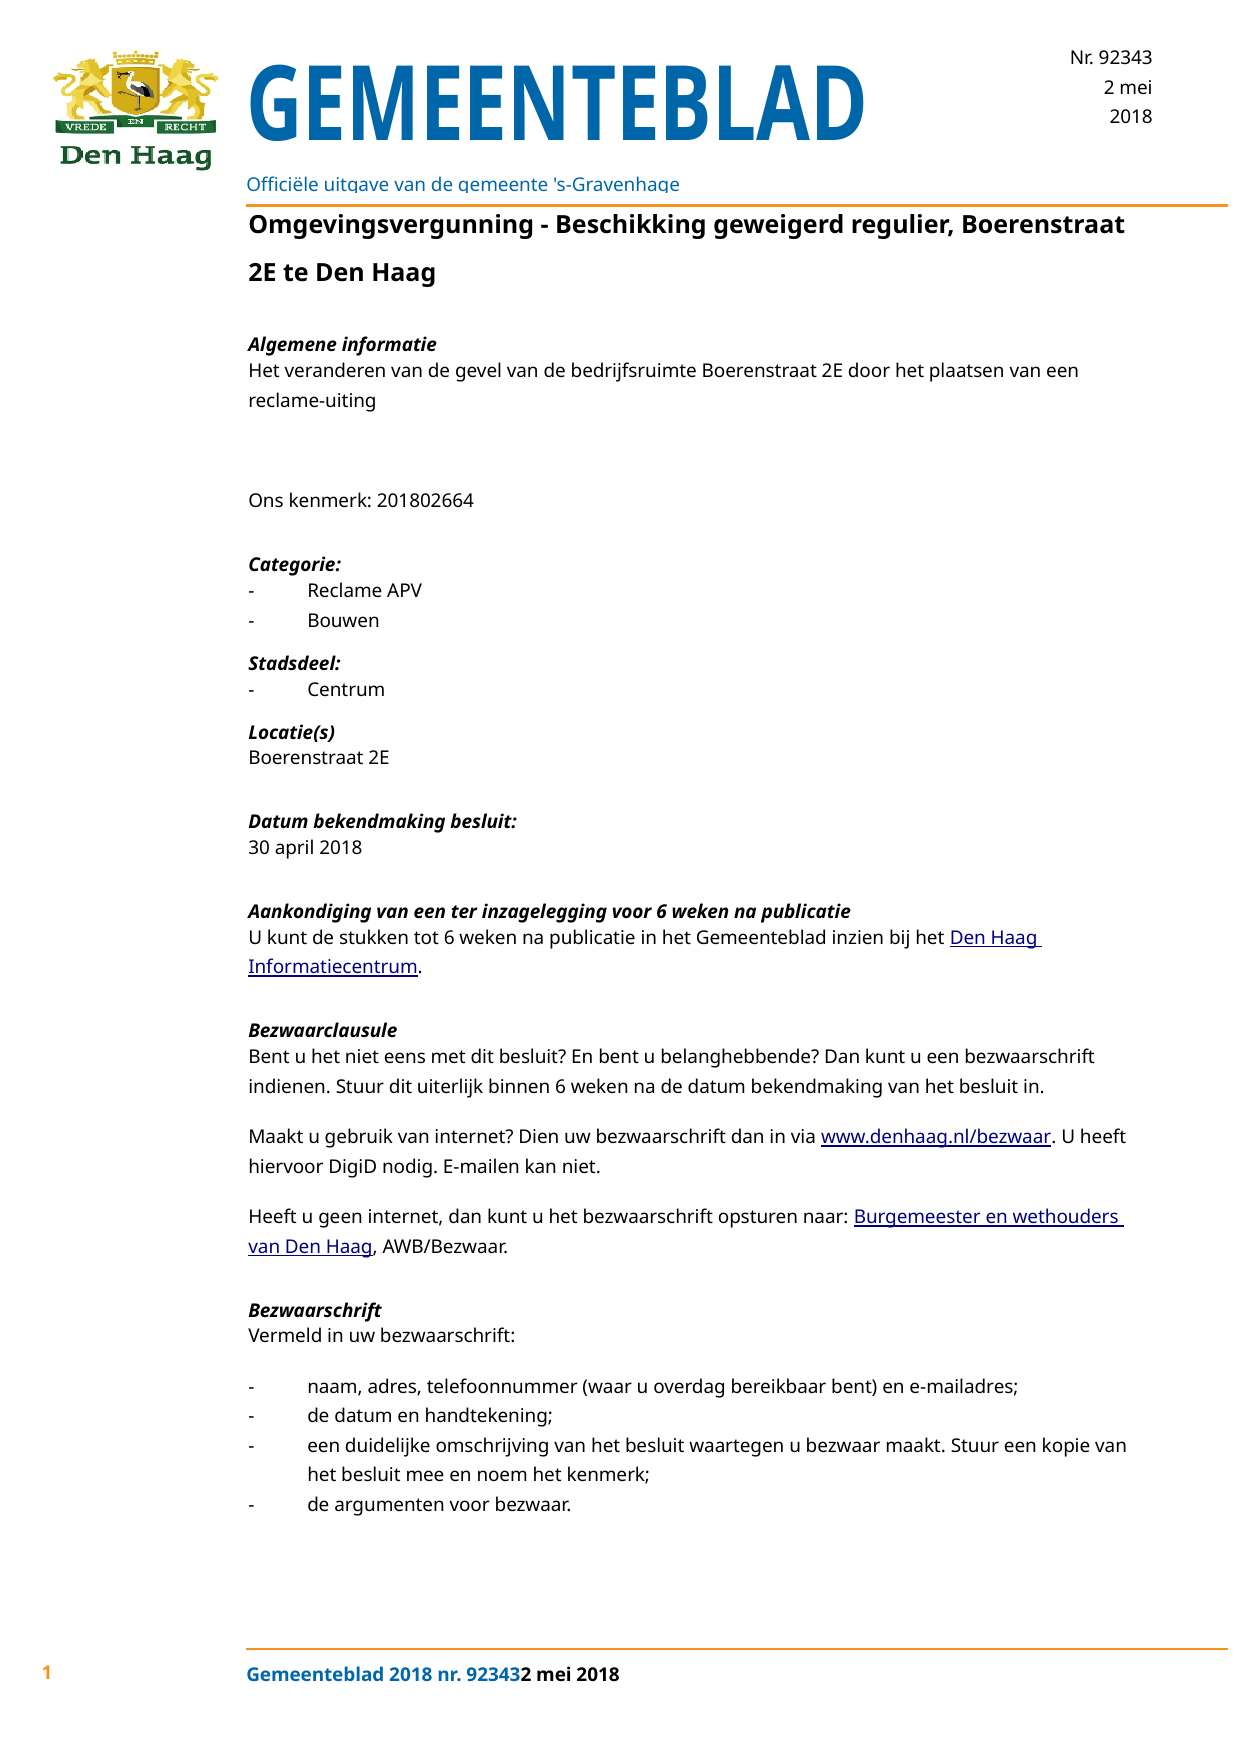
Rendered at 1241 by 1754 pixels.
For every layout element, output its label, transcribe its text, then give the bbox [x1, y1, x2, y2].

text Bezwaarclausule [248, 1017, 1152, 1043]
text Stadsdeel: [248, 650, 1152, 676]
text Bezwaarschrift [248, 1297, 1152, 1322]
list de datum en handtekening; [248, 1402, 1152, 1428]
text Ons kenmerk: 201802664 [248, 488, 1152, 513]
list Bouwen [248, 607, 1152, 633]
text Heeft u geen internet, dan kunt u het bezwaarschrift opsturen naar: Burgemeester en wethouders van Den Haag, AWB/Bezwaar. [248, 1203, 1152, 1258]
text Bent u het niet eens met dit besluit? En bent u belanghebbende? Dan kunt u een bezwaarschrift indienen. Stuur dit uiterlijk binnen 6 weken na de datum bekendmaking van het besluit in. [248, 1043, 1152, 1098]
text Categorie: [248, 552, 1152, 577]
list naam, adres, telefoonnummer (waar u overdag bereikbaar bent) en e-mailadres; [248, 1373, 1152, 1399]
text Omgevingsvergunning - Beschikking geweigerd regulier, Boerenstraat 2E te Den Haag [248, 207, 1152, 288]
text Locatie(s) [248, 719, 1152, 744]
text Maakt u gebruik van internet? Dien uw bezwaarschrift dan in via www.denhaag.nl/bezwaar. U heeft hiervoor DigiD nodig. E-mailen kan niet. [248, 1123, 1152, 1178]
text Boerenstraat 2E [248, 744, 1152, 770]
text Vermeld in uw bezwaarschrift: [248, 1322, 1152, 1348]
text Het veranderen van de gevel van de bedrijfsruimte Boerenstraat 2E door het plaatsen van een reclame-uiting [248, 357, 1152, 412]
text U kunt de stukken tot 6 weken na publicatie in het Gemeenteblad inzien bij het Den Haag Informatiecentrum. [248, 924, 1152, 979]
text Aankondiging van een ter inzagelegging voor 6 weken na publicatie [248, 898, 1152, 924]
picture [41, 47, 231, 172]
list Reclame APV [248, 577, 1152, 603]
list Centrum [248, 676, 1152, 701]
list de argumenten voor bezwaar. [248, 1491, 1152, 1517]
text Datum bekendmaking besluit: [248, 808, 1152, 834]
list een duidelijke omschrijving van het besluit waartegen u bezwaar maakt. Stuur een kopie van het besluit mee en noem het kenmerk; [248, 1432, 1152, 1487]
text Algemene informatie [248, 331, 1152, 357]
text 30 april 2018 [248, 834, 1152, 860]
